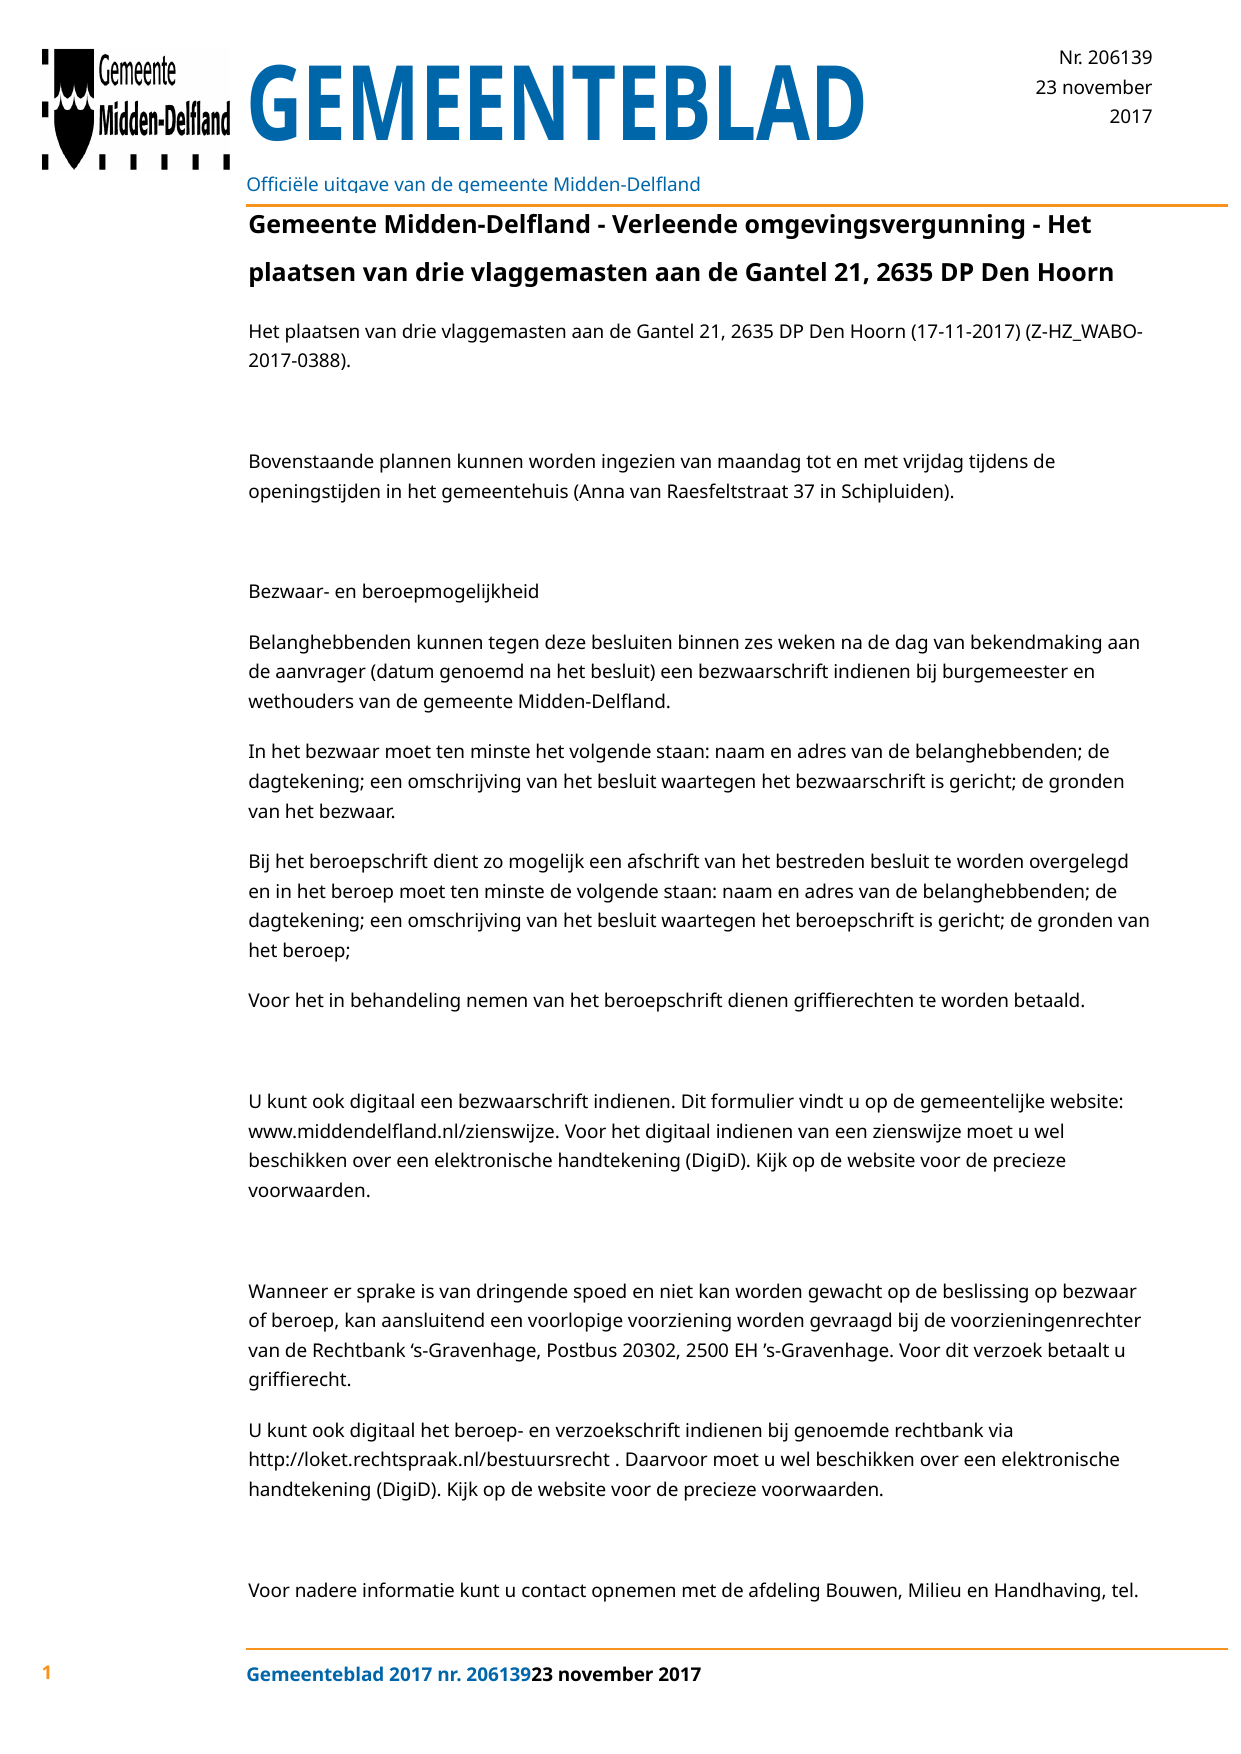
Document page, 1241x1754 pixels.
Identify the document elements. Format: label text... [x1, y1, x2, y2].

text Bezwaar- en beroepmogelijkheid [248, 579, 1152, 604]
text Bovenstaande plannen kunnen worden ingezien van maandag tot en met vrijdag tijdens de openingstijden in het gemeentehuis (Anna van Raesfeltstraat 37 in Schipluiden). [248, 448, 1152, 504]
text Belanghebbenden kunnen tegen deze besluiten binnen zes weken na de dag van bekendmaking aan de aanvrager (datum genoemd na het besluit) een bezwaarschrift indienen bij burgemeester en wethouders van de gemeente Midden-Delfland. [248, 629, 1152, 714]
text Voor het in behandeling nemen van het beroepschrift dienen griffierechten te worden betaald. [248, 987, 1152, 1013]
text Bij het beroepschrift dient zo mogelijk een afschrift van het bestreden besluit te worden overgelegd en in het beroep moet ten minste de volgende staan: naam en adres van de belanghebbenden; de dagtekening; een omschrijving van het besluit waartegen het beroepschrift is gericht; de gronden van het beroep; [248, 848, 1152, 963]
text U kunt ook digitaal een bezwaarschrift indienen. Dit formulier vindt u op de gemeentelijke website: www.middendelfland.nl/zienswijze. Voor het digitaal indienen van een zienswijze moet u wel beschikken over een elektronische handtekening (DigiD). Kijk op de website voor de precieze voorwaarden. [248, 1088, 1152, 1203]
text U kunt ook digitaal het beroep- en verzoekschrift indienen bij genoemde rechtbank via http://loket.rechtspraak.nl/bestuursrecht . Daarvoor moet u wel beschikken over een elektronische handtekening (DigiD). Kijk op de website voor de precieze voorwaarden. [248, 1417, 1152, 1502]
text Wanneer er sprake is van dringende spoed en niet kan worden gewacht op de beslissing op bezwaar of beroep, kan aansluitend een voorlopige voorziening worden gevraagd bij de voorzieningenrechter van de Rechtbank ‘s-Gravenhage, Postbus 20302, 2500 EH ’s-Gravenhage. Voor dit verzoek betaalt u griffierecht. [248, 1278, 1152, 1392]
picture [41, 47, 231, 172]
text In het bezwaar moet ten minste het volgende staan: naam en adres van de belanghebbenden; de dagtekening; een omschrijving van het besluit waartegen het bezwaarschrift is gericht; de gronden van het bezwaar. [248, 739, 1152, 824]
text Het plaatsen van drie vlaggemasten aan de Gantel 21, 2635 DP Den Hoorn (17-11-2017) (Z-HZ_WABO-2017-0388). [248, 318, 1152, 373]
text Voor nadere informatie kunt u contact opnemen met de afdeling Bouwen, Milieu en Handhaving, tel. [248, 1577, 1152, 1603]
text Gemeente Midden-Delfland - Verleende omgevingsvergunning - Het plaatsen van drie vlaggemasten aan de Gantel 21, 2635 DP Den Hoorn [248, 207, 1152, 288]
